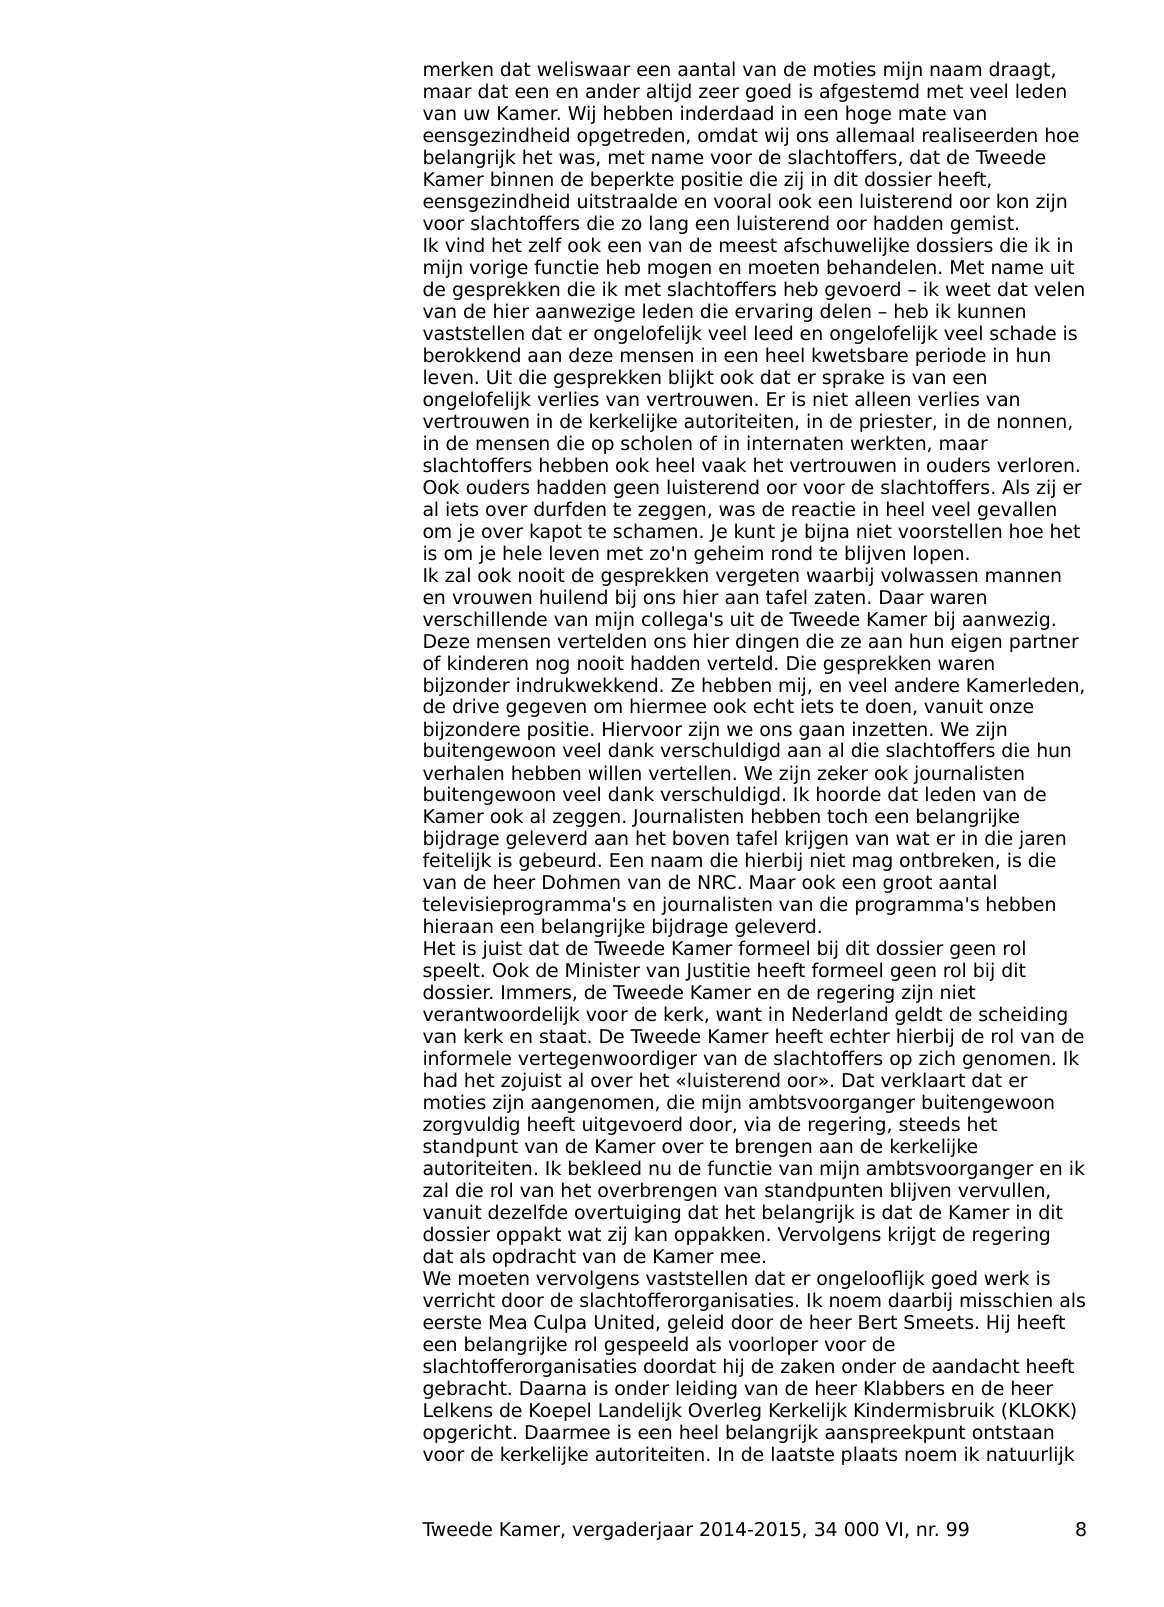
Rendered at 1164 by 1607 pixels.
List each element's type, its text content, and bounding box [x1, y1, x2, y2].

text Ik vind het zelf ook een van de meest afschuwelijke dossiers die ik in mijn vorige functie heb mogen en moeten behandelen. Met name uit de gesprekken die ik met slachtoffers heb gevoerd – ik weet dat velen van de hier aanwezige leden die ervaring delen – heb ik kunnen vaststellen dat er ongelofelijk veel leed en ongelofelijk veel schade is berokkend aan deze mensen in een heel kwetsbare periode in hun leven. Uit die gesprekken blijkt ook dat er sprake is van een ongelofelijk verlies van vertrouwen. Er is niet alleen verlies van vertrouwen in de kerkelijke autoriteiten, in de priester, in de nonnen, in de mensen die op scholen of in internaten werkten, maar slachtoffers hebben ook heel vaak het vertrouwen in ouders verloren. Ook ouders hadden geen luisterend oor voor de slachtoffers. Als zij er al iets over durfden te zeggen, was de reactie in heel veel gevallen om je over kapot te schamen. Je kunt je bijna niet voorstellen hoe het is om je hele leven met zo'n geheim rond te blijven lopen. [422, 235, 1087, 564]
text We moeten vervolgens vaststellen dat er ongelooflijk goed werk is verricht door de slachtofferorganisaties. Ik noem daarbij misschien als eerste Mea Culpa United, geleid door de heer Bert Smeets. Hij heeft een belangrijke rol gespeeld als voorloper voor de slachtofferorganisaties doordat hij de zaken onder de aandacht heeft gebracht. Daarna is onder leiding van de heer Klabbers en de heer Lelkens de Koepel Landelijk Overleg Kerkelijk Kindermisbruik (KLOKK) opgericht. Daarmee is een heel belangrijk aanspreekpunt ontstaan voor de kerkelijke autoriteiten. In de laatste plaats noem ik natuurlijk [422, 1268, 1087, 1466]
text Het is juist dat de Tweede Kamer formeel bij dit dossier geen rol speelt. Ook de Minister van Justitie heeft formeel geen rol bij dit dossier. Immers, de Tweede Kamer en de regering zijn niet verantwoordelijk voor de kerk, want in Nederland geldt de scheiding van kerk en staat. De Tweede Kamer heeft echter hierbij de rol van de informele vertegenwoordiger van de slachtoffers op zich genomen. Ik had het zojuist al over het «luisterend oor». Dat verklaart dat er moties zijn aangenomen, die mijn ambtsvoorganger buitengewoon zorgvuldig heeft uitgevoerd door, via de regering, steeds het standpunt van de Kamer over te brengen aan de kerkelijke autoriteiten. Ik bekleed nu de functie van mijn ambtsvoorganger en ik zal die rol van het overbrengen van standpunten blijven vervullen, vanuit dezelfde overtuiging dat het belangrijk is dat de Kamer in dit dossier oppakt wat zij kan oppakken. Vervolgens krijgt de regering dat als opdracht van de Kamer mee. [422, 938, 1087, 1268]
text merken dat weliswaar een aantal van de moties mijn naam draagt, maar dat een en ander altijd zeer goed is afgestemd met veel leden van uw Kamer. Wij hebben inderdaad in een hoge mate van eensgezindheid opgetreden, omdat wij ons allemaal realiseerden hoe belangrijk het was, met name voor de slachtoffers, dat de Tweede Kamer binnen de beperkte positie die zij in dit dossier heeft, eensgezindheid uitstraalde en vooral ook een luisterend oor kon zijn voor slachtoffers die zo lang een luisterend oor hadden gemist. [422, 59, 1087, 235]
text Ik zal ook nooit de gesprekken vergeten waarbij volwassen mannen en vrouwen huilend bij ons hier aan tafel zaten. Daar waren verschillende van mijn collega's uit de Tweede Kamer bij aanwezig. Deze mensen vertelden ons hier dingen die ze aan hun eigen partner of kinderen nog nooit hadden verteld. Die gesprekken waren bijzonder indrukwekkend. Ze hebben mij, en veel andere Kamerleden, de drive gegeven om hiermee ook echt iets te doen, vanuit onze bijzondere positie. Hiervoor zijn we ons gaan inzetten. We zijn buitengewoon veel dank verschuldigd aan al die slachtoffers die hun verhalen hebben willen vertellen. We zijn zeker ook journalisten buitengewoon veel dank verschuldigd. Ik hoorde dat leden van de Kamer ook al zeggen. Journalisten hebben toch een belangrijke bijdrage geleverd aan het boven tafel krijgen van wat er in die jaren feitelijk is gebeurd. Een naam die hierbij niet mag ontbreken, is die van de heer Dohmen van de NRC. Maar ook een groot aantal televisieprogramma's en journalisten van die programma's hebben hieraan een belangrijke bijdrage geleverd. [422, 564, 1087, 938]
